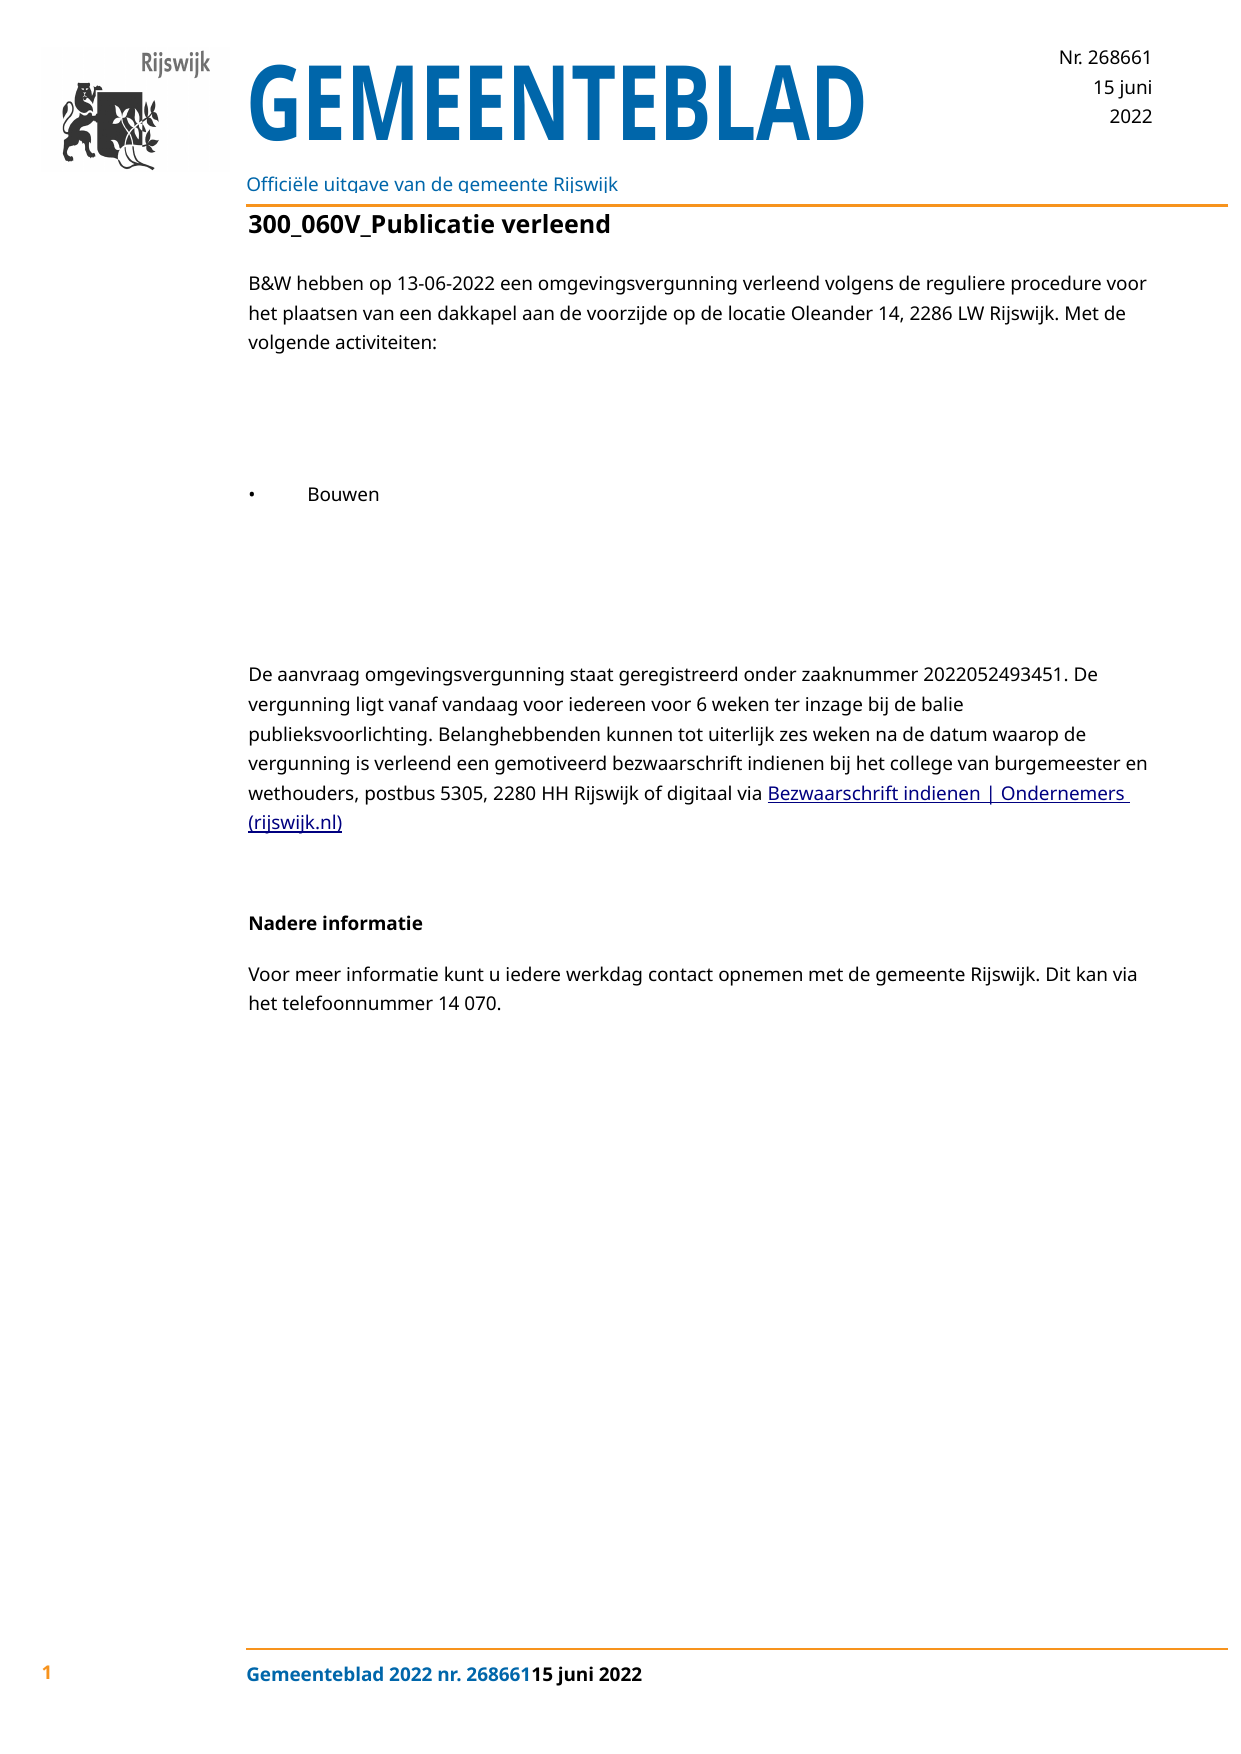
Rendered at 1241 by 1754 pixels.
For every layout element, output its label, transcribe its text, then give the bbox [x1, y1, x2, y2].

picture [41, 47, 231, 172]
text Nadere informatie [248, 910, 1152, 936]
text B&W hebben op 13-06-2022 een omgevingsvergunning verleend volgens de reguliere procedure voor het plaatsen van een dakkapel aan de voorzijde op de locatie Oleander 14, 2286 LW Rijswijk. Met de volgende activiteiten: [248, 270, 1152, 355]
text De aanvraag omgevingsvergunning staat geregistreerd onder zaaknummer 2022052493451. De vergunning ligt vanaf vandaag voor iedereen voor 6 weken ter inzage bij de balie publieksvoorlichting. Belanghebbenden kunnen tot uiterlijk zes weken na de datum waarop de vergunning is verleend een gemotiveerd bezwaarschrift indienen bij het college van burgemeester en wethouders, postbus 5305, 2280 HH Rijswijk of digitaal via Bezwaarschrift indienen | Ondernemers (rijswijk.nl) [248, 662, 1152, 835]
text 300_060V_Publicatie verleend [248, 207, 1152, 241]
list Bouwen [248, 481, 1152, 506]
text Voor meer informatie kunt u iedere werkdag contact opnemen met de gemeente Rijswijk. Dit kan via het telefoonnummer 14 070. [248, 961, 1152, 1016]
